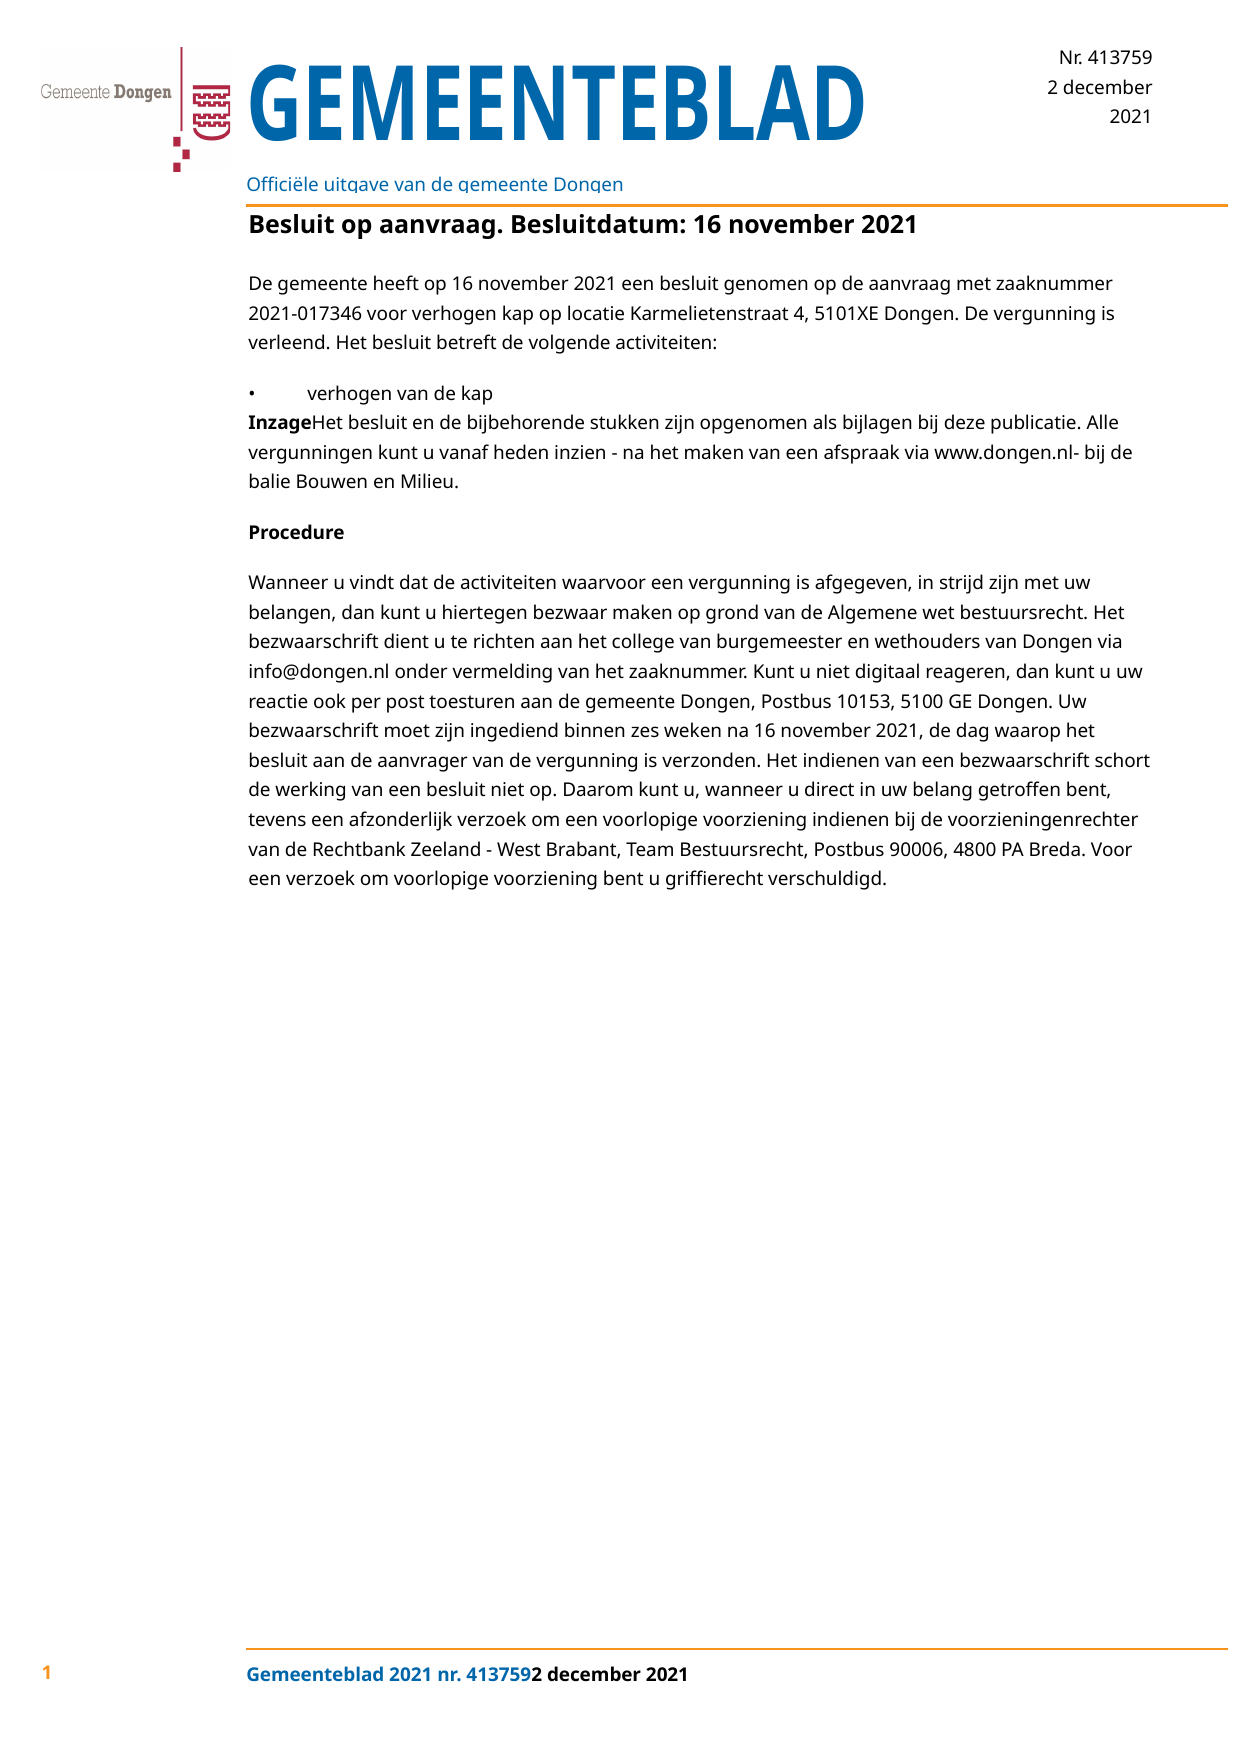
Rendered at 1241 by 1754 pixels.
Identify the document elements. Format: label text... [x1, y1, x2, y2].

picture [41, 47, 231, 172]
text De gemeente heeft op 16 november 2021 een besluit genomen op de aanvraag met zaaknummer 2021-017346 voor verhogen kap op locatie Karmelietenstraat 4, 5101XE Dongen. De vergunning is verleend. Het besluit betreft de volgende activiteiten: [248, 270, 1152, 355]
text InzageHet besluit en de bijbehorende stukken zijn opgenomen als bijlagen bij deze publicatie. Alle vergunningen kunt u vanaf heden inzien - na het maken van een afspraak via www.dongen.nl- bij de balie Bouwen en Milieu. [248, 409, 1152, 494]
text Procedure [248, 519, 1152, 545]
list verhogen van de kap [248, 380, 1152, 406]
text Besluit op aanvraag. Besluitdatum: 16 november 2021 [248, 207, 1152, 241]
text Wanneer u vindt dat de activiteiten waarvoor een vergunning is afgegeven, in strijd zijn met uw belangen, dan kunt u hiertegen bezwaar maken op grond van de Algemene wet bestuursrecht. Het bezwaarschrift dient u te richten aan het college van burgemeester en wethouders van Dongen via info@dongen.nl onder vermelding van het zaaknummer. Kunt u niet digitaal reageren, dan kunt u uw reactie ook per post toesturen aan de gemeente Dongen, Postbus 10153, 5100 GE Dongen. Uw bezwaarschrift moet zijn ingediend binnen zes weken na 16 november 2021, de dag waarop het besluit aan de aanvrager van de vergunning is verzonden. Het indienen van een bezwaarschrift schort de werking van een besluit niet op. Daarom kunt u, wanneer u direct in uw belang getroffen bent, tevens een afzonderlijk verzoek om een voorlopige voorziening indienen bij de voorzieningenrechter van de Rechtbank Zeeland - West Brabant, Team Bestuursrecht, Postbus 90006, 4800 PA Breda. Voor een verzoek om voorlopige voorziening bent u griffierecht verschuldigd. [248, 569, 1152, 891]
